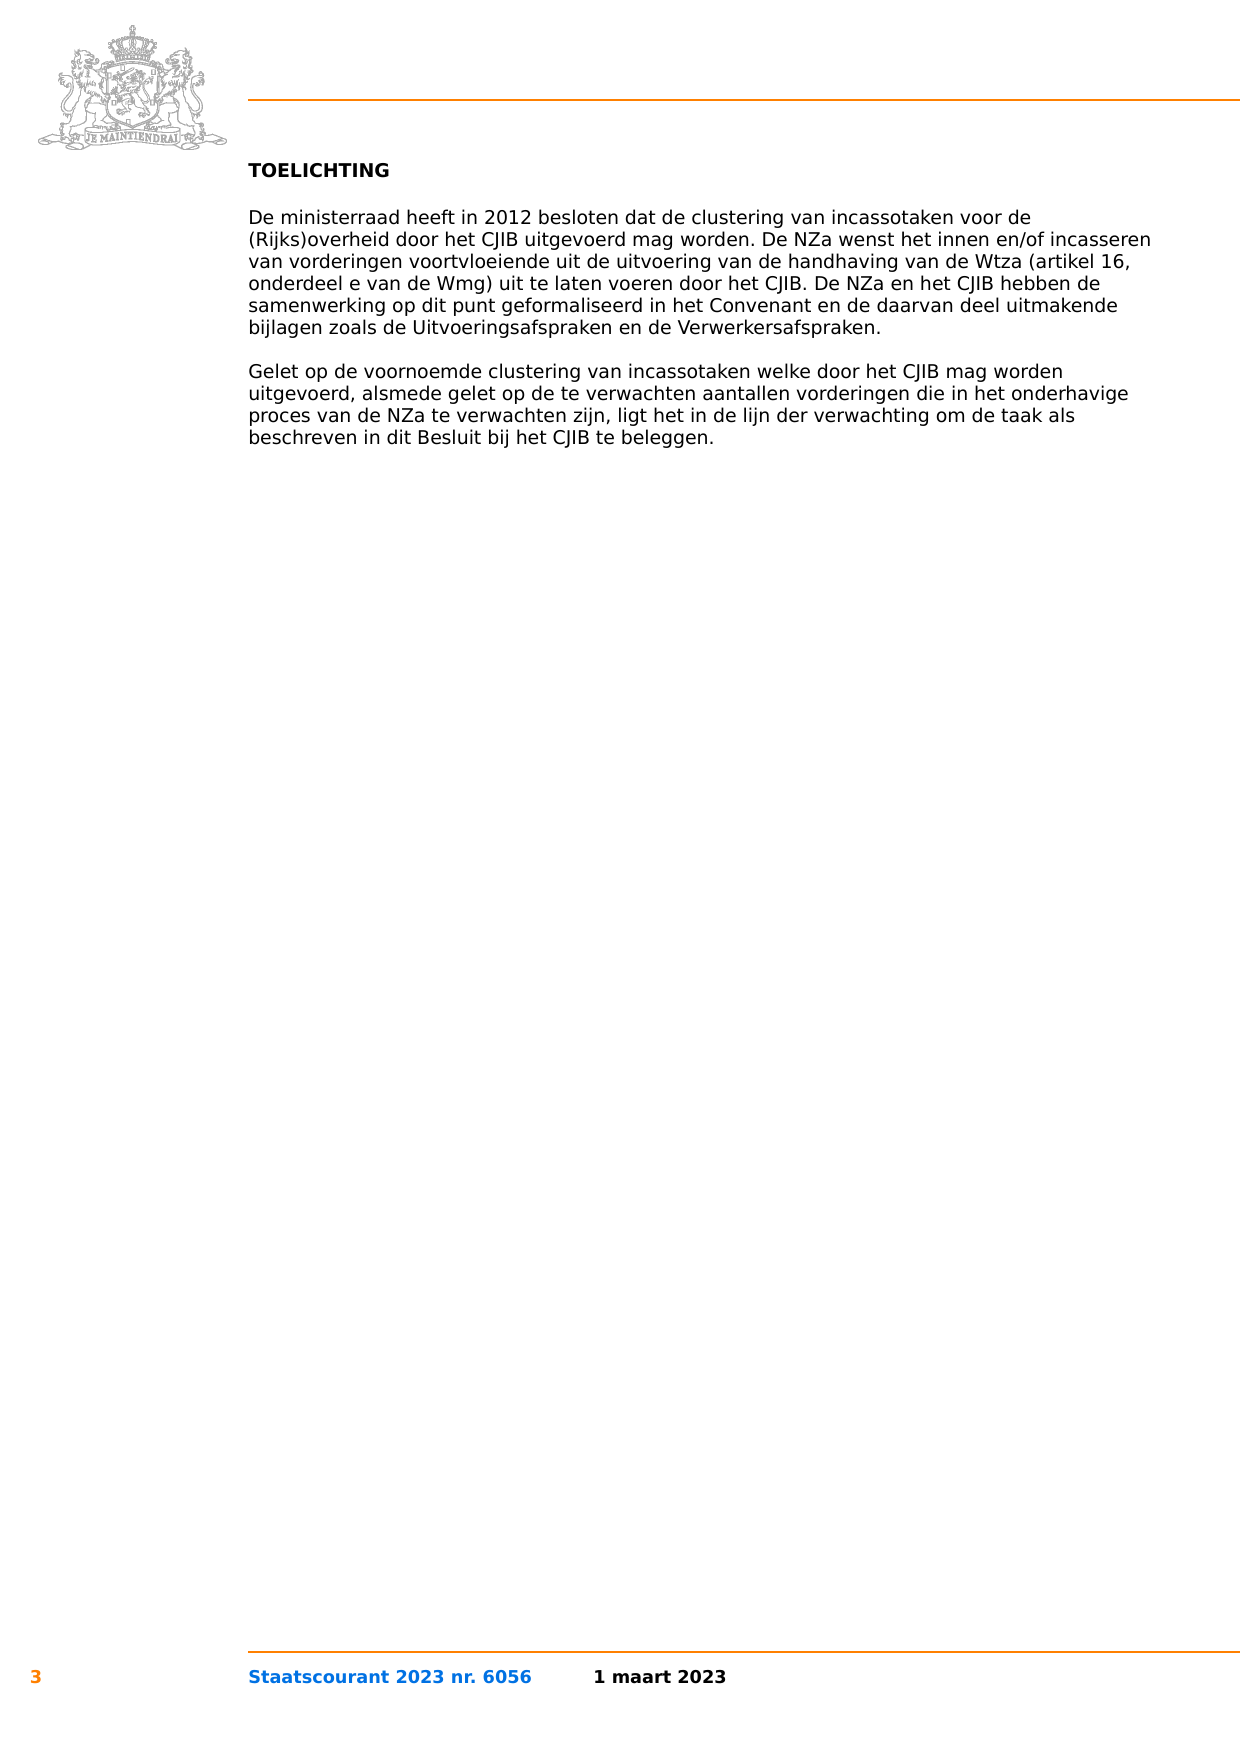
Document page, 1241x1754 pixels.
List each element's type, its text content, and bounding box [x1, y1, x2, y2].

picture [38, 25, 227, 150]
text De ministerraad heeft in 2012 besloten dat de clustering van incassotaken voor de (Rijks)overheid door het CJIB uitgevoerd mag worden. De NZa wenst het innen en/of incasseren van vorderingen voortvloeiende uit de uitvoering van de handhaving van de Wtza (artikel 16, onderdeel e van de Wmg) uit te laten voeren door het CJIB. De NZa en het CJIB hebben de samenwerking op dit punt geformaliseerd in het Convenant en de daarvan deel uitmakende bijlagen zoals de Uitvoeringsafspraken en de Verwerkersafspraken. [248, 207, 1163, 339]
subtitle TOELICHTING [248, 160, 1163, 182]
text Gelet op de voornoemde clustering van incassotaken welke door het CJIB mag worden uitgevoerd, alsmede gelet op de te verwachten aantallen vorderingen die in het onderhavige proces van de NZa te verwachten zijn, ligt het in de lijn der verwachting om de taak als beschreven in dit Besluit bij het CJIB te beleggen. [248, 361, 1163, 448]
